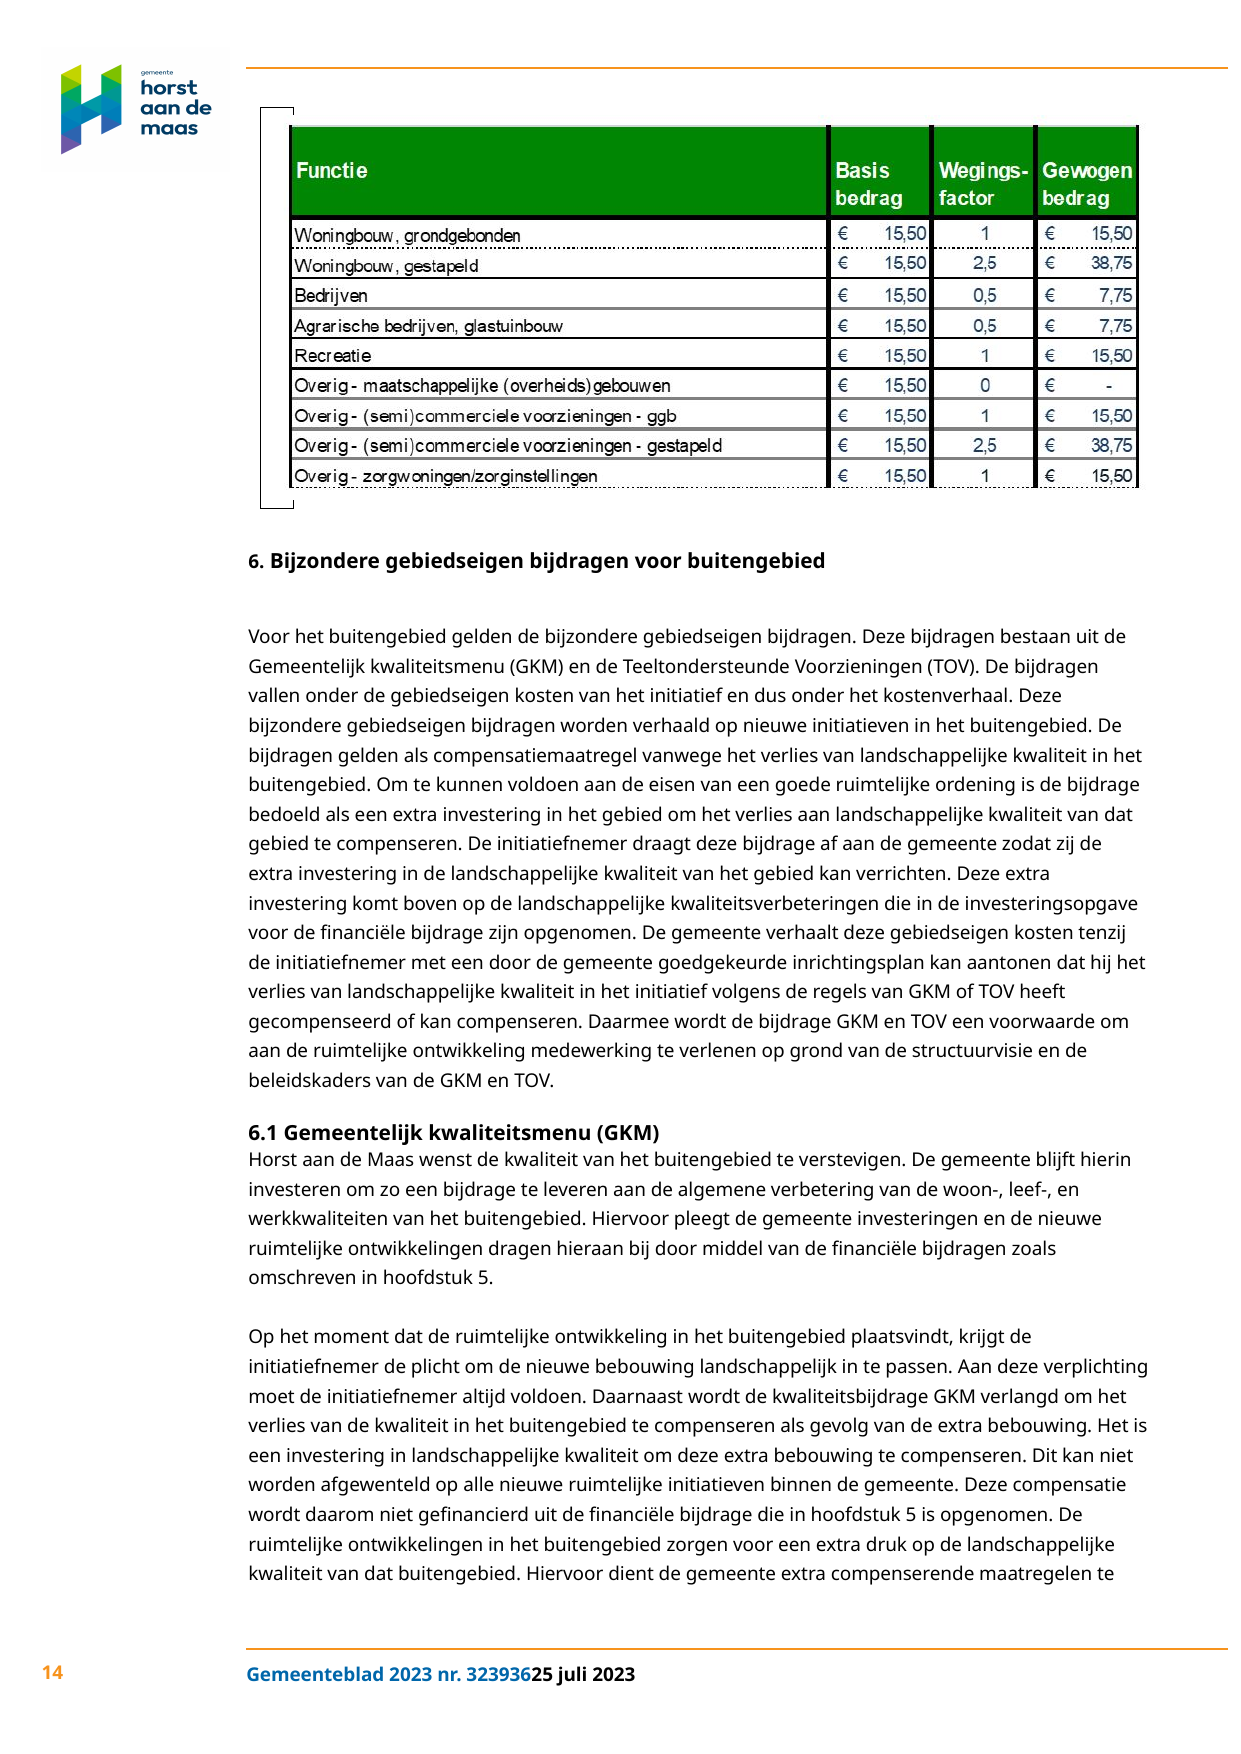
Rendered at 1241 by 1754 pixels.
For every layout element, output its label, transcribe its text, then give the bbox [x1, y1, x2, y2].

text 6.1 Gemeentelijk kwaliteitsmenu (GKM) [248, 1118, 1152, 1146]
text Op het moment dat de ruimtelijke ontwikkeling in het buitengebied plaatsvindt, krijgt de initiatiefnemer de plicht om de nieuwe bebouwing landschappelijk in te passen. Aan deze verplichting moet de initiatiefnemer altijd voldoen. Daarnaast wordt de kwaliteitsbijdrage GKM verlangd om het verlies van de kwaliteit in het buitengebied te compenseren als gevolg van de extra bebouwing. Het is een investering in landschappelijke kwaliteit om deze extra bebouwing te compenseren. Dit kan niet worden afgewenteld op alle nieuwe ruimtelijke initiatieven binnen de gemeente. Deze compensatie wordt daarom niet gefinancierd uit de financiële bijdrage die in hoofdstuk 5 is opgenomen. De ruimtelijke ontwikkelingen in het buitengebied zorgen voor een extra druk op de landschappelijke kwaliteit van dat buitengebied. Hiervoor dient de gemeente extra compenserende maatregelen te [248, 1324, 1152, 1586]
picture [268, 115, 1155, 500]
picture [41, 47, 231, 172]
text Voor het buitengebied gelden de bijzondere gebiedseigen bijdragen. Deze bijdragen bestaan uit de Gemeentelijk kwaliteitsmenu (GKM) en de Teeltondersteunde Voorzieningen (TOV). De bijdragen vallen onder de gebiedseigen kosten van het initiatief en dus onder het kostenverhaal. Deze bijzondere gebiedseigen bijdragen worden verhaald op nieuwe initiatieven in het buitengebied. De bijdragen gelden als compensatiemaatregel vanwege het verlies van landschappelijke kwaliteit in het buitengebied. Om te kunnen voldoen aan de eisen van een goede ruimtelijke ordening is de bijdrage bedoeld als een extra investering in het gebied om het verlies aan landschappelijke kwaliteit van dat gebied te compenseren. De initiatiefnemer draagt deze bijdrage af aan de gemeente zodat zij de extra investering in de landschappelijke kwaliteit van het gebied kan verrichten. Deze extra investering komt boven op de landschappelijke kwaliteitsverbeteringen die in de investeringsopgave voor de financiële bijdrage zijn opgenomen. De gemeente verhaalt deze gebiedseigen kosten tenzij de initiatiefnemer met een door de gemeente goedgekeurde inrichtingsplan kan aantonen dat hij het verlies van landschappelijke kwaliteit in het initiatief volgens de regels van GKM of TOV heeft gecompenseerd of kan compenseren. Daarmee wordt de bijdrage GKM en TOV een voorwaarde om aan de ruimtelijke ontwikkeling medewerking te verlenen op grond van de structuurvisie en de beleidskaders van de GKM en TOV. [248, 623, 1152, 1093]
text 6. Bijzondere gebiedseigen bijdragen voor buitengebied [248, 546, 1152, 574]
text Horst aan de Maas wenst de kwaliteit van het buitengebied te verstevigen. De gemeente blijft hierin investeren om zo een bijdrage te leveren aan de algemene verbetering van de woon-, leef-, en werkkwaliteiten van het buitengebied. Hiervoor pleegt de gemeente investeringen en de nieuwe ruimtelijke ontwikkelingen dragen hieraan bij door middel van de financiële bijdragen zoals omschreven in hoofdstuk 5. [248, 1146, 1152, 1290]
